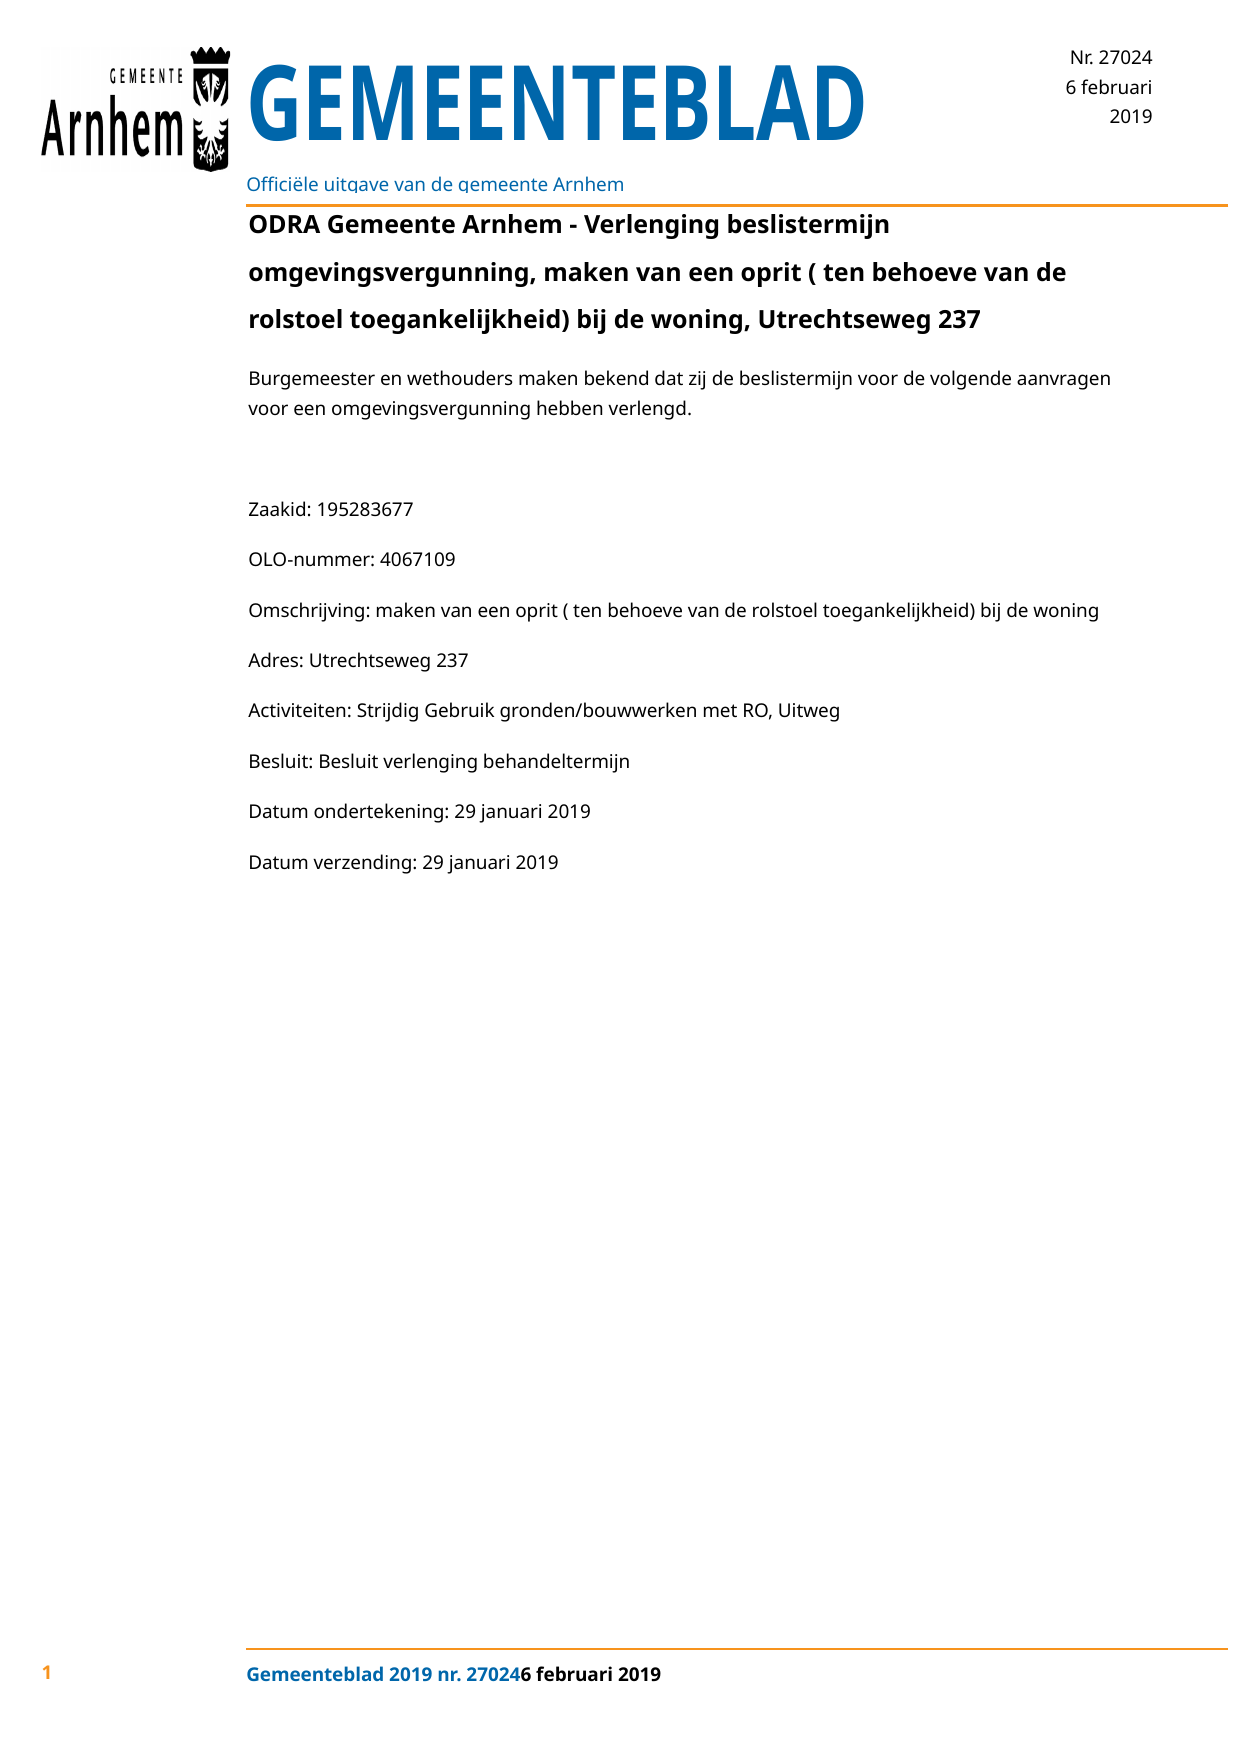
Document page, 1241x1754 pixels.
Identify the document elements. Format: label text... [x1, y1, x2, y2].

text ODRA Gemeente Arnhem - Verlenging beslistermijn omgevingsvergunning, maken van een oprit ( ten behoeve van de rolstoel toegankelijkheid) bij de woning, Utrechtseweg 237 [248, 207, 1152, 336]
text Besluit: Besluit verlenging behandeltermijn [248, 748, 1152, 774]
text Activiteiten: Strijdig Gebruik gronden/bouwwerken met RO, Uitweg [248, 698, 1152, 723]
text OLO-nummer: 4067109 [248, 546, 1152, 572]
picture [41, 47, 231, 172]
text Burgemeester en wethouders maken bekend dat zij de beslistermijn voor de volgende aanvragen voor een omgevingsvergunning hebben verlengd. [248, 366, 1152, 421]
text Adres: Utrechtseweg 237 [248, 647, 1152, 673]
text Datum verzending: 29 januari 2019 [248, 849, 1152, 874]
text Zaakid: 195283677 [248, 496, 1152, 522]
text Omschrijving: maken van een oprit ( ten behoeve van de rolstoel toegankelijkheid) bij de woning [248, 597, 1152, 622]
text Datum ondertekening: 29 januari 2019 [248, 798, 1152, 824]
